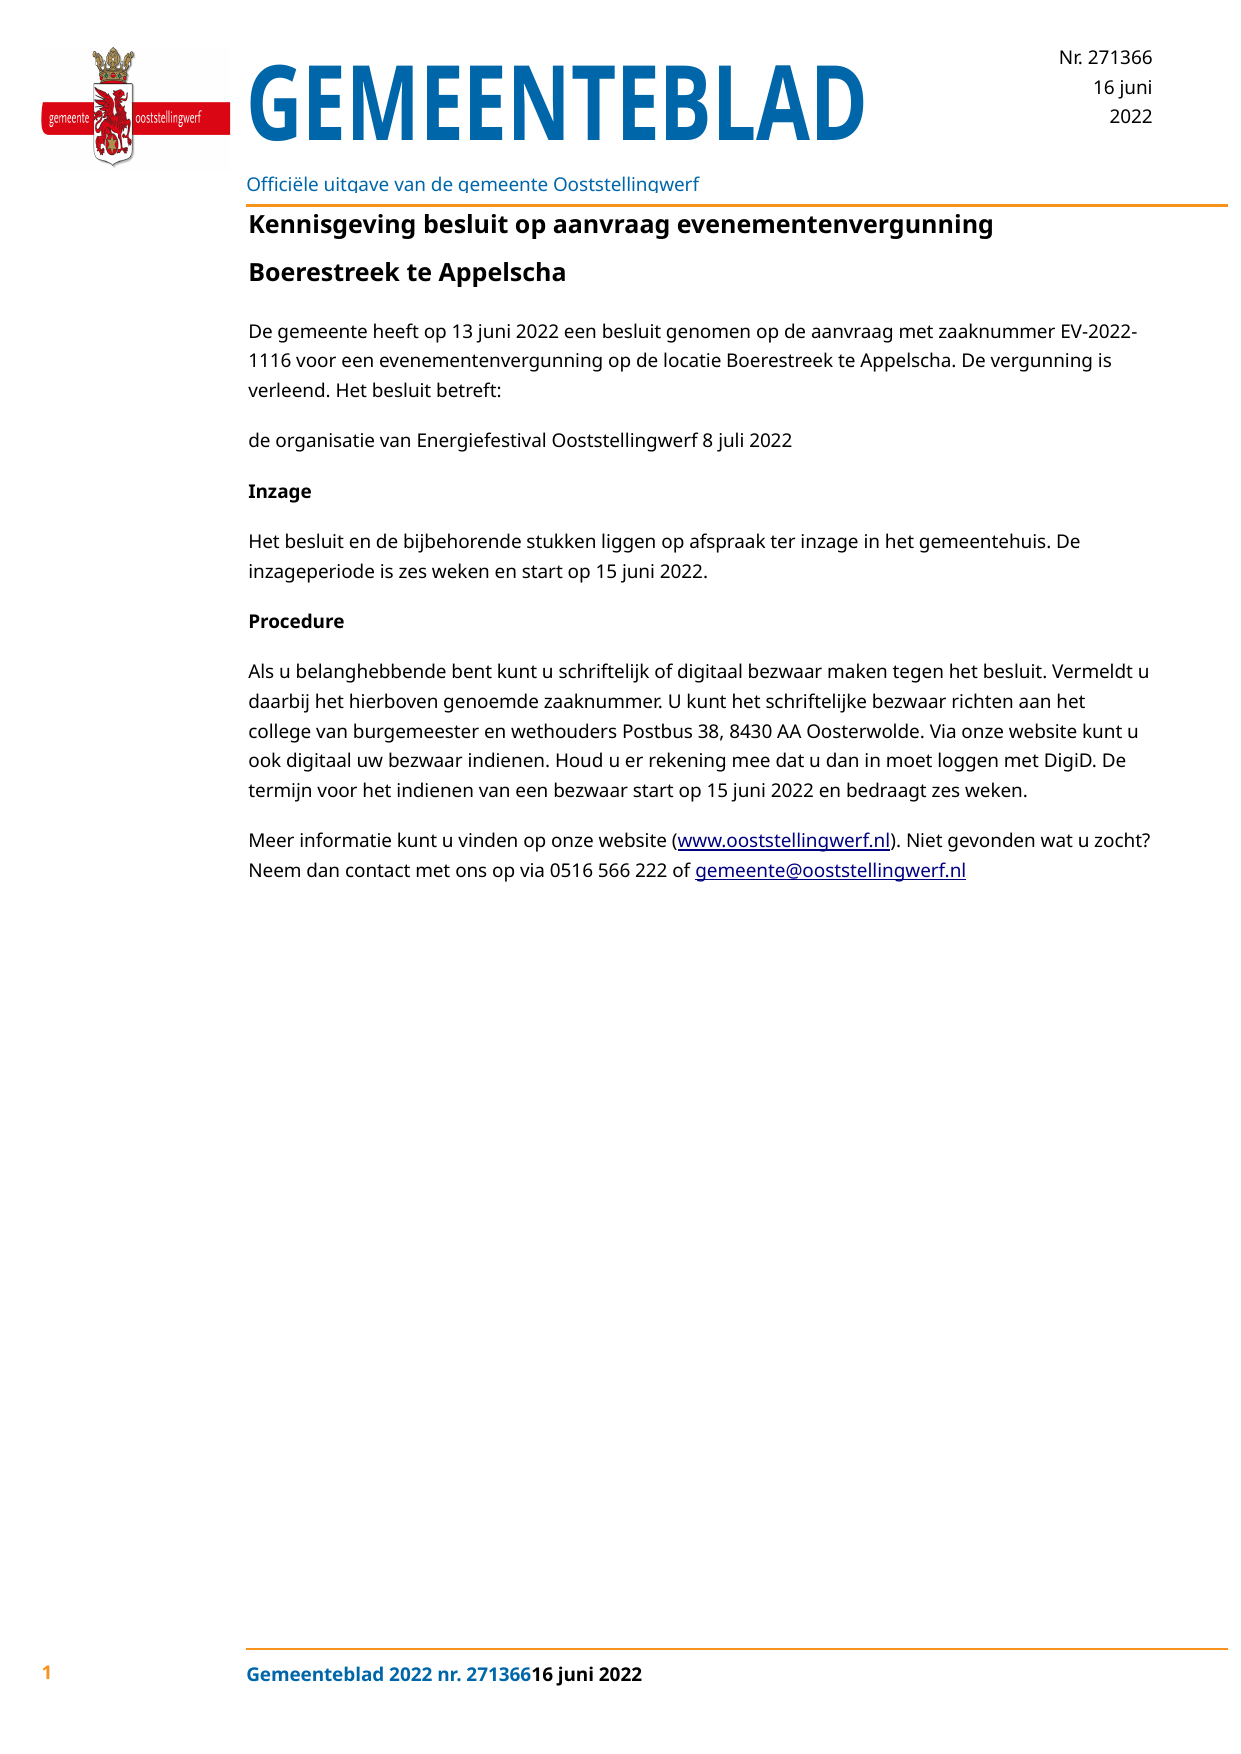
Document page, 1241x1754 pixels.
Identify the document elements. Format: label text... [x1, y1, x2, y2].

text Procedure [248, 608, 1152, 634]
text Meer informatie kunt u vinden op onze website (www.ooststellingwerf.nl). Niet gevonden wat u zocht? Neem dan contact met ons op via 0516 566 222 of gemeente@ooststellingwerf.nl [248, 827, 1152, 883]
text Kennisgeving besluit op aanvraag evenementenvergunning Boerestreek te Appelscha [248, 207, 1152, 288]
text Inzage [248, 478, 1152, 504]
text de organisatie van Energiefestival Ooststellingwerf 8 juli 2022 [248, 427, 1152, 453]
text Het besluit en de bijbehorende stukken liggen op afspraak ter inzage in het gemeentehuis. De inzageperiode is zes weken en start op 15 juni 2022. [248, 528, 1152, 584]
picture [41, 47, 231, 172]
text De gemeente heeft op 13 juni 2022 een besluit genomen op de aanvraag met zaaknummer EV-2022-1116 voor een evenementenvergunning op de locatie Boerestreek te Appelscha. De vergunning is verleend. Het besluit betreft: [248, 318, 1152, 403]
text Als u belanghebbende bent kunt u schriftelijk of digitaal bezwaar maken tegen het besluit. Vermeldt u daarbij het hierboven genoemde zaaknummer. U kunt het schriftelijke bezwaar richten aan het college van burgemeester en wethouders Postbus 38, 8430 AA Oosterwolde. Via onze website kunt u ook digitaal uw bezwaar indienen. Houd u er rekening mee dat u dan in moet loggen met DigiD. De termijn voor het indienen van een bezwaar start op 15 juni 2022 en bedraagt zes weken. [248, 659, 1152, 803]
